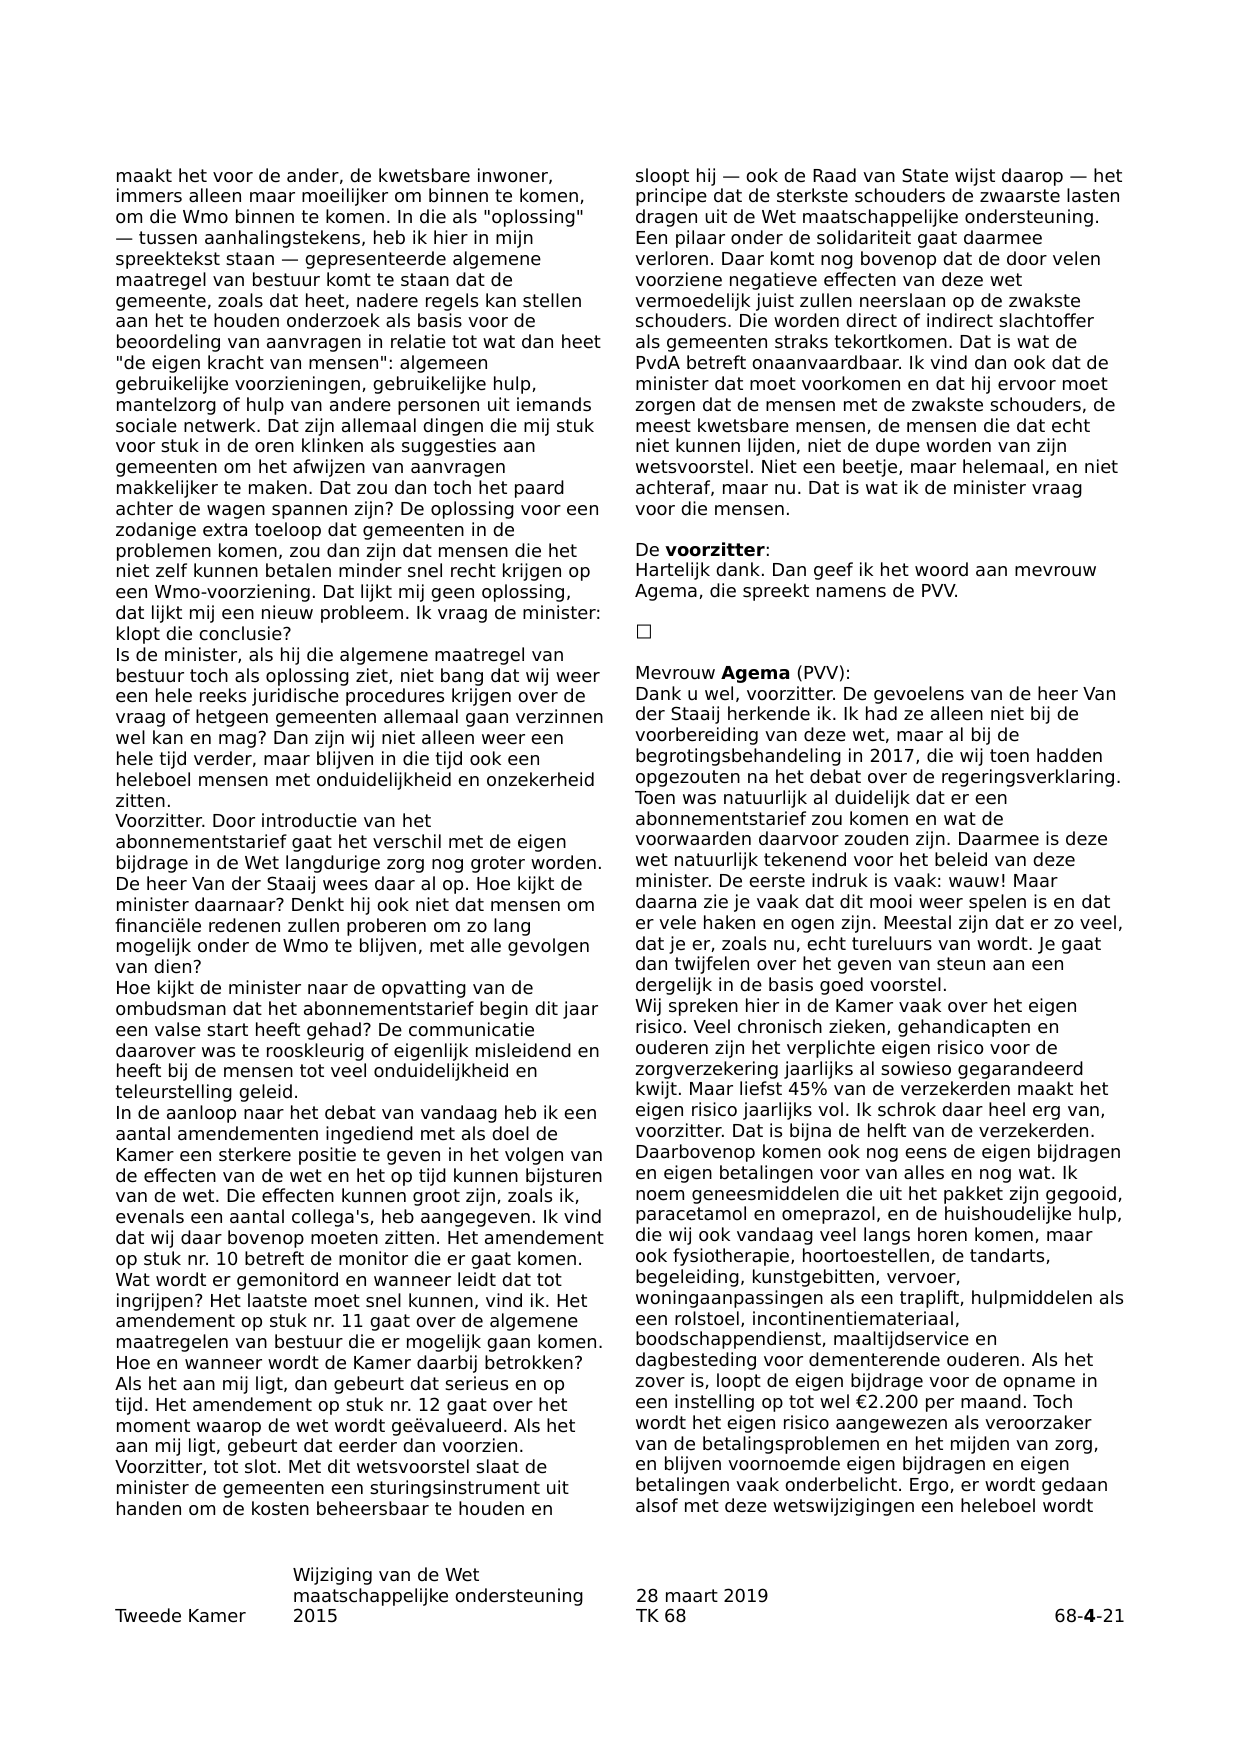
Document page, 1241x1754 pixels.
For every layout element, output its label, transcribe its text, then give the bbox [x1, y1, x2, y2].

text Mevrouw Agema (PVV): [635, 663, 1125, 683]
text Hoe kijkt de minister naar de opvatting van de ombudsman dat het abonnementstarief begin dit jaar een valse start heeft gehad? De communicatie daarover was te rooskleurig of eigenlijk misleidend en heeft bij de mensen tot veel onduidelijkheid en teleurstelling geleid. [115, 978, 605, 1103]
text Dank u wel, voorzitter. De gevoelens van de heer Van der Staaij herkende ik. Ik had ze alleen niet bij de voorbereiding van deze wet, maar al bij de begrotingsbehandeling in 2017, die wij toen hadden opgezouten na het debat over de regeringsverklaring. Toen was natuurlijk al duidelijk dat er een abonnementstarief zou komen en wat de voorwaarden daarvoor zouden zijn. Daarmee is deze wet natuurlijk tekenend voor het beleid van deze minister. De eerste indruk is vaak: wauw! Maar daarna zie je vaak dat dit mooi weer spelen is en dat er vele haken en ogen zijn. Meestal zijn dat er zo veel, dat je er, zoals nu, echt tureluurs van wordt. Je gaat dan twijfelen over het geven van steun aan een dergelijk in de basis goed voorstel. [635, 683, 1125, 996]
text Wij spreken hier in de Kamer vaak over het eigen risico. Veel chronisch zieken, gehandicapten en ouderen zijn het verplichte eigen risico voor de zorgverzekering jaarlijks al sowieso gegarandeerd kwijt. Maar liefst 45% van de verzekerden maakt het eigen risico jaarlijks vol. Ik schrok daar heel erg van, voorzitter. Dat is bijna de helft van de verzekerden. Daarbovenop komen ook nog eens de eigen bijdragen en eigen betalingen voor van alles en nog wat. Ik noem geneesmiddelen die uit het pakket zijn gegooid, paracetamol en omeprazol, en de huishoudelijke hulp, die wij ook vandaag veel langs horen komen, maar ook fysiotherapie, hoortoestellen, de tandarts, begeleiding, kunstgebitten, vervoer, woningaanpassingen als een traplift, hulpmiddelen als een rolstoel, incontinentiemateriaal, boodschappendienst, maaltijdservice en dagbesteding voor dementerende ouderen. Als het zover is, loopt de eigen bijdrage voor de opname in een instelling op tot wel €2.200 per maand. Toch wordt het eigen risico aangewezen als veroorzaker van de betalingsproblemen en het mijden van zorg, en blijven voornoemde eigen bijdragen en eigen betalingen vaak onderbelicht. Ergo, er wordt gedaan alsof met deze wetswijzigingen een heleboel wordt [635, 996, 1125, 1517]
text Voorzitter, tot slot. Met dit wetsvoorstel slaat de minister de gemeenten een sturingsinstrument uit handen om de kosten beheersbaar te houden en [115, 1457, 605, 1519]
text Is de minister, als hij die algemene maatregel van bestuur toch als oplossing ziet, niet bang dat wij weer een hele reeks juridische procedures krijgen over de vraag of hetgeen gemeenten allemaal gaan verzinnen wel kan en mag? Dan zijn wij niet alleen weer een hele tijd verder, maar blijven in die tijd ook een heleboel mensen met onduidelijkheid en onzekerheid zitten. [115, 644, 605, 811]
text sloopt hij — ook de Raad van State wijst daarop — het principe dat de sterkste schouders de zwaarste lasten dragen uit de Wet maatschappelijke ondersteuning. Een pilaar onder de solidariteit gaat daarmee verloren. Daar komt nog bovenop dat de door velen voorziene negatieve effecten van deze wet vermoedelijk juist zullen neerslaan op de zwakste schouders. Die worden direct of indirect slachtoffer als gemeenten straks tekortkomen. Dat is wat de PvdA betreft onaanvaardbaar. Ik vind dan ook dat de minister dat moet voorkomen en dat hij ervoor moet zorgen dat de mensen met de zwakste schouders, de meest kwetsbare mensen, de mensen die dat echt niet kunnen lijden, niet de dupe worden van zijn wetsvoorstel. Niet een beetje, maar helemaal, en niet achteraf, maar nu. Dat is wat ik de minister vraag voor die mensen. [635, 165, 1125, 519]
text maakt het voor de ander, de kwetsbare inwoner, immers alleen maar moeilijker om binnen te komen, om die Wmo binnen te komen. In die als "oplossing" — tussen aanhalingstekens, heb ik hier in mijn spreektekst staan — gepresenteerde algemene maatregel van bestuur komt te staan dat de gemeente, zoals dat heet, nadere regels kan stellen aan het te houden onderzoek als basis voor de beoordeling van aanvragen in relatie tot wat dan heet "de eigen kracht van mensen": algemeen gebruikelijke voorzieningen, gebruikelijke hulp, mantelzorg of hulp van andere personen uit iemands sociale netwerk. Dat zijn allemaal dingen die mij stuk voor stuk in de oren klinken als suggesties aan gemeenten om het afwijzen van aanvragen makkelijker te maken. Dat zou dan toch het paard achter de wagen spannen zijn? De oplossing voor een zodanige extra toeloop dat gemeenten in de problemen komen, zou dan zijn dat mensen die het niet zelf kunnen betalen minder snel recht krijgen op een Wmo-voorziening. Dat lijkt mij geen oplossing, dat lijkt mij een nieuw probleem. Ik vraag de minister: klopt die conclusie? [115, 165, 605, 644]
text De voorzitter: [635, 539, 1125, 560]
text Hartelijk dank. Dan geef ik het woord aan mevrouw Agema, die spreekt namens de PVV. [635, 560, 1125, 602]
text In de aanloop naar het debat van vandaag heb ik een aantal amendementen ingediend met als doel de Kamer een sterkere positie te geven in het volgen van de effecten van de wet en het op tijd kunnen bijsturen van de wet. Die effecten kunnen groot zijn, zoals ik, evenals een aantal collega's, heb aangegeven. Ik vind dat wij daar bovenop moeten zitten. Het amendement op stuk nr. 10 betreft de monitor die er gaat komen. Wat wordt er gemonitord en wanneer leidt dat tot ingrijpen? Het laatste moet snel kunnen, vind ik. Het amendement op stuk nr. 11 gaat over de algemene maatregelen van bestuur die er mogelijk gaan komen. Hoe en wanneer wordt de Kamer daarbij betrokken? Als het aan mij ligt, dan gebeurt dat serieus en op tijd. Het amendement op stuk nr. 12 gaat over het moment waarop de wet wordt geëvalueerd. Als het aan mij ligt, gebeurt dat eerder dan voorzien. [115, 1103, 605, 1457]
text Voorzitter. Door introductie van het abonnementstarief gaat het verschil met de eigen bijdrage in de Wet langdurige zorg nog groter worden. De heer Van der Staaij wees daar al op. Hoe kijkt de minister daarnaar? Denkt hij ook niet dat mensen om financiële redenen zullen proberen om zo lang mogelijk onder de Wmo te blijven, met alle gevolgen van dien? [115, 811, 605, 978]
text ⬜ [635, 622, 1125, 643]
